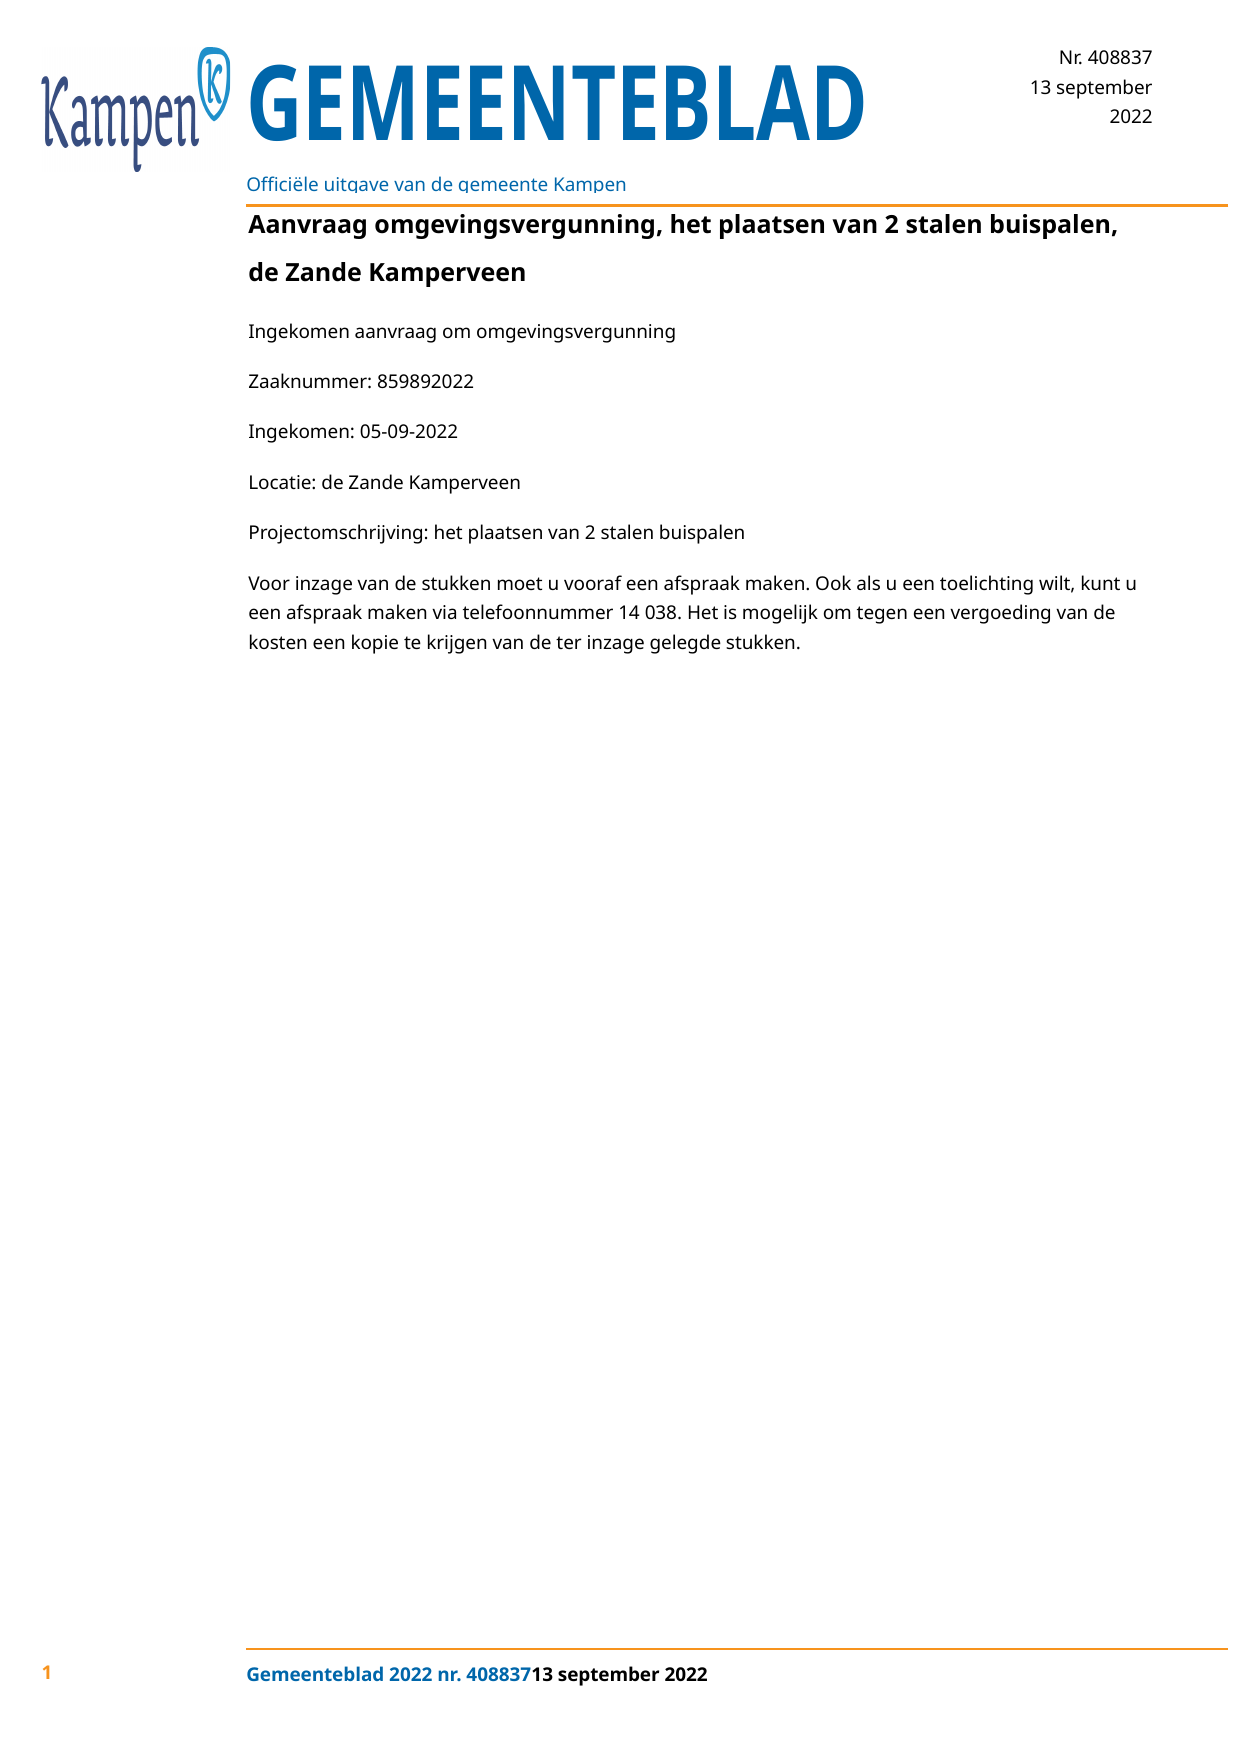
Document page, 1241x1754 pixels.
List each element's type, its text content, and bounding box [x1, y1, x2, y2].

text Ingekomen aanvraag om omgevingsvergunning [248, 318, 1152, 344]
text Ingekomen: 05-09-2022 [248, 419, 1152, 444]
picture [41, 47, 231, 172]
text Zaaknummer: 859892022 [248, 368, 1152, 394]
text Projectomschrijving: het plaatsen van 2 stalen buispalen [248, 519, 1152, 545]
text Locatie: de Zande Kamperveen [248, 469, 1152, 495]
text Aanvraag omgevingsvergunning, het plaatsen van 2 stalen buispalen, de Zande Kamperveen [248, 207, 1152, 288]
text Voor inzage van de stukken moet u vooraf een afspraak maken. Ook als u een toelichting wilt, kunt u een afspraak maken via telefoonnummer 14 038. Het is mogelijk om tegen een vergoeding van de kosten een kopie te krijgen van de ter inzage gelegde stukken. [248, 570, 1152, 655]
